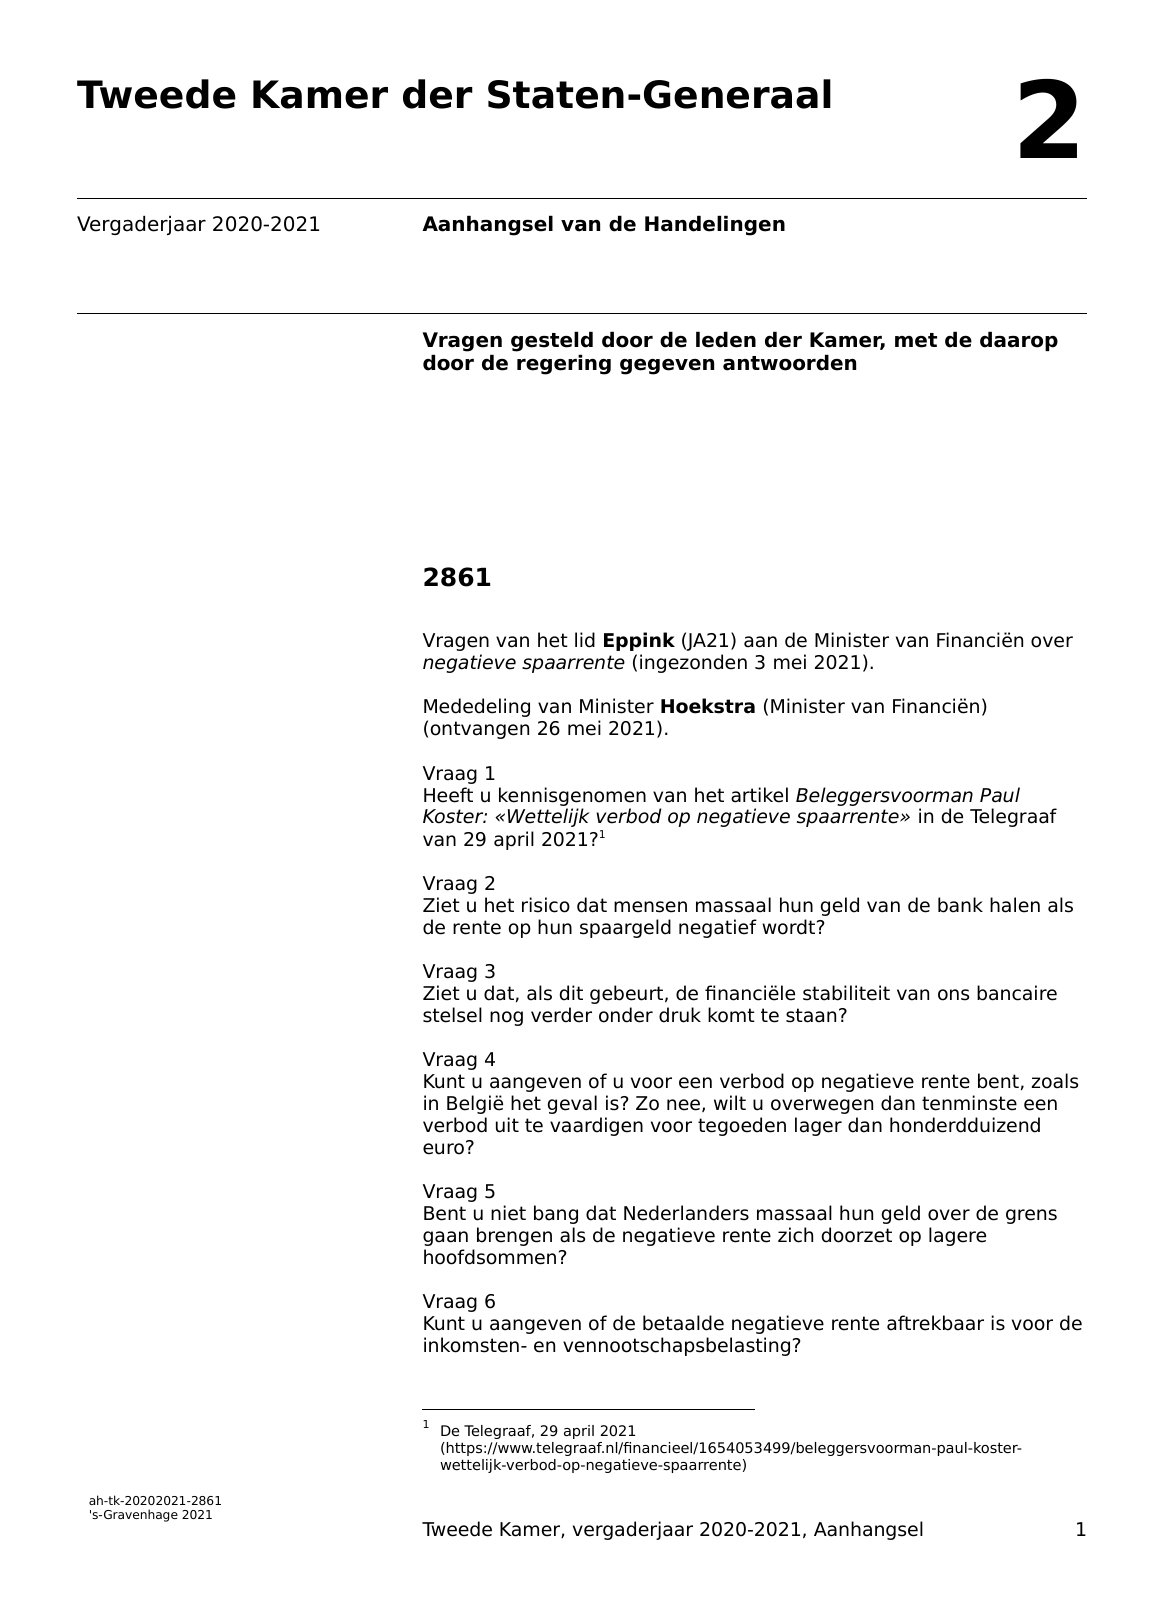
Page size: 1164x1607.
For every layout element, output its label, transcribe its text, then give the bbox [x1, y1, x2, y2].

table_cell [77, 314, 422, 375]
text Vraag 1 [422, 762, 1087, 784]
text De Telegraaf, 29 april 2021 (https://www.telegraaf.nl/financieel/1654053499/beleggersvoorman-paul-koster-wettelijk-verbod-op-negatieve-spaarrente) [422, 1418, 1087, 1474]
table_header Tweede Kamer der Staten-Generaal [77, 59, 886, 198]
text Kunt u aangeven of u voor een verbod op negatieve rente bent, zoals in België het geval is? Zo nee, wilt u overwegen dan tenminste een verbod uit te vaardigen voor tegoeden lager dan honderdduizend euro? [422, 1071, 1087, 1159]
text Vraag 5 [422, 1181, 1087, 1203]
text 's-Gravenhage 2021 [88, 1508, 323, 1522]
table_cell Vragen gesteld door de leden der Kamer, met de daarop door de regering gegeven antwoorden [422, 314, 1087, 375]
text Vragen van het lid Eppink (JA21) aan de Minister van Financiën over negatieve spaarrente (ingezonden 3 mei 2021). [422, 630, 1087, 674]
text Kunt u aangeven of de betaalde negatieve rente aftrekbaar is voor de inkomsten- en vennootschapsbelasting? [422, 1313, 1087, 1357]
text ah-tk-20202021-2861 [88, 1494, 323, 1508]
table_cell Vergaderjaar 2020-2021 [77, 199, 422, 313]
text Vraag 6 [422, 1291, 1087, 1313]
text Ziet u het risico dat mensen massaal hun geld van de bank halen als de rente op hun spaargeld negatief wordt? [422, 894, 1087, 938]
text Heeft u kennisgenomen van het artikel Beleggersvoorman Paul Koster: «Wettelijk verbod op negatieve spaarrente» in de Telegraaf van 29 april 2021? [422, 784, 1087, 850]
text Bent u niet bang dat Nederlanders massaal hun geld over de grens gaan brengen als de negatieve rente zich doorzet op lagere hoofdsommen? [422, 1203, 1087, 1269]
text Mededeling van Minister Hoekstra (Minister van Financiën) (ontvangen 26 mei 2021). [422, 696, 1087, 740]
text 2861 [422, 563, 1087, 592]
text Vraag 3 [422, 961, 1087, 983]
text Vraag 4 [422, 1049, 1087, 1071]
text Vraag 2 [422, 873, 1087, 894]
table_header 2 [886, 59, 1087, 198]
text Ziet u dat, als dit gebeurt, de financiële stabiliteit van ons bancaire stelsel nog verder onder druk komt te staan? [422, 983, 1087, 1027]
table_cell Aanhangsel van de Handelingen [422, 199, 1087, 313]
